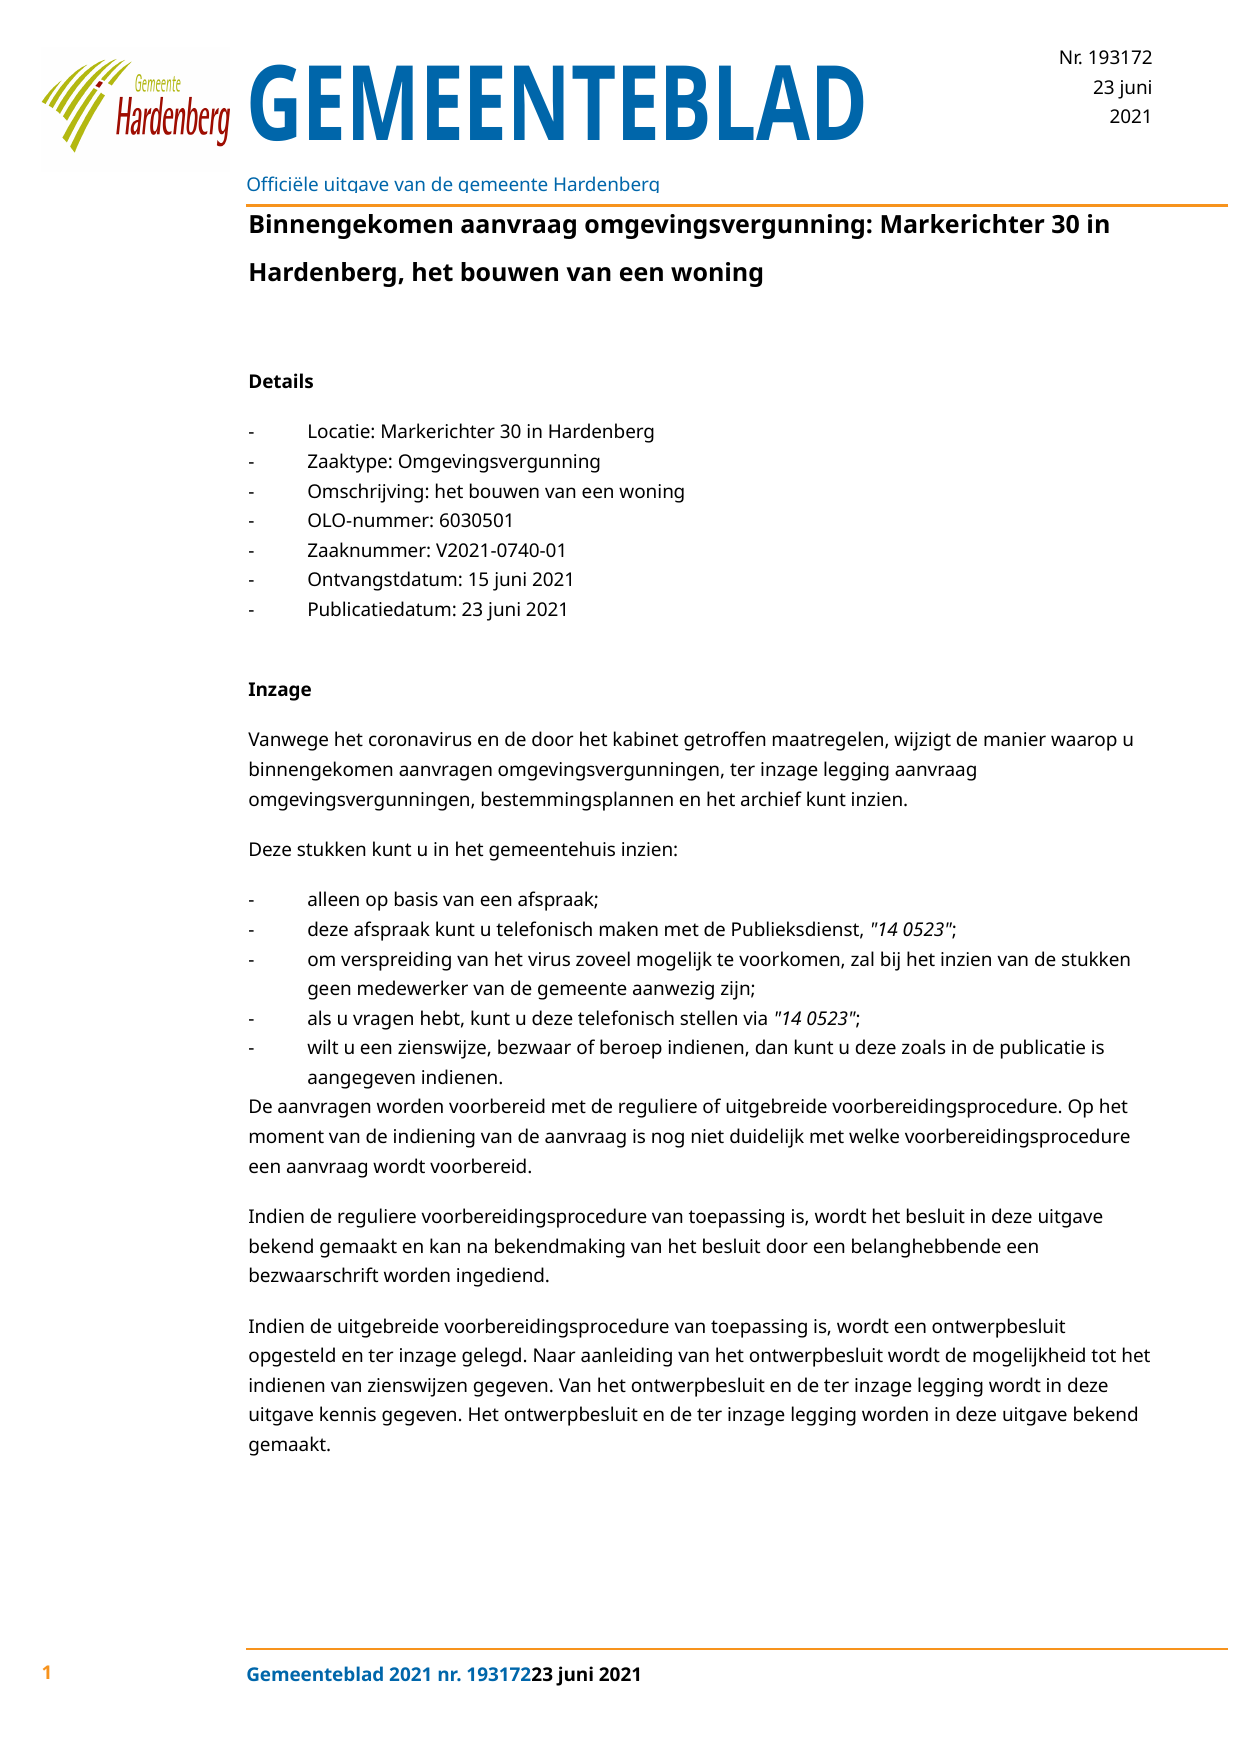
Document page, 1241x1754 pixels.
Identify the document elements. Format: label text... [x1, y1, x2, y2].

list Omschrijving: het bouwen van een woning [248, 478, 1152, 504]
text Deze stukken kunt u in het gemeentehuis inzien: [248, 836, 1152, 862]
list als u vragen hebt, kunt u deze telefonisch stellen via "14 0523"; [248, 1005, 1152, 1031]
list om verspreiding van het virus zoveel mogelijk te voorkomen, zal bij het inzien van de stukken geen medewerker van de gemeente aanwezig zijn; [248, 946, 1152, 1001]
list wilt u een zienswijze, bezwaar of beroep indienen, dan kunt u deze zoals in de publicatie is aangegeven indienen. [248, 1034, 1152, 1090]
list Locatie: Markerichter 30 in Hardenberg [248, 419, 1152, 444]
picture [41, 47, 231, 172]
text Binnengekomen aanvraag omgevingsvergunning: Markerichter 30 in Hardenberg, het bouwen van een woning [248, 207, 1152, 288]
list deze afspraak kunt u telefonisch maken met de Publieksdienst, "14 0523"; [248, 916, 1152, 942]
text Indien de uitgebreide voorbereidingsprocedure van toepassing is, wordt een ontwerpbesluit opgesteld en ter inzage gelegd. Naar aanleiding van het ontwerpbesluit wordt de mogelijkheid tot het indienen van zienswijzen gegeven. Van het ontwerpbesluit en de ter inzage legging wordt in deze uitgave kennis gegeven. Het ontwerpbesluit en de ter inzage legging worden in deze uitgave bekend gemaakt. [248, 1313, 1152, 1457]
text Inzage [248, 676, 1152, 702]
list Zaaknummer: V2021-0740-01 [248, 537, 1152, 563]
list Zaaktype: Omgevingsvergunning [248, 448, 1152, 474]
list Ontvangstdatum: 15 juni 2021 [248, 567, 1152, 592]
text De aanvragen worden voorbereid met de reguliere of uitgebreide voorbereidingsprocedure. Op het moment van de indiening van de aanvraag is nog niet duidelijk met welke voorbereidingsprocedure een aanvraag wordt voorbereid. [248, 1094, 1152, 1179]
list alleen op basis van een afspraak; [248, 887, 1152, 912]
list Publicatiedatum: 23 juni 2021 [248, 596, 1152, 622]
text Vanwege het coronavirus en de door het kabinet getroffen maatregelen, wijzigt de manier waarop u binnengekomen aanvragen omgevingsvergunningen, ter inzage legging aanvraag omgevingsvergunningen, bestemmingsplannen en het archief kunt inzien. [248, 727, 1152, 812]
text Indien de reguliere voorbereidingsprocedure van toepassing is, wordt het besluit in deze uitgave bekend gemaakt en kan na bekendmaking van het besluit door een belanghebbende een bezwaarschrift worden ingediend. [248, 1203, 1152, 1288]
text Details [248, 368, 1152, 394]
list OLO-nummer: 6030501 [248, 507, 1152, 533]
